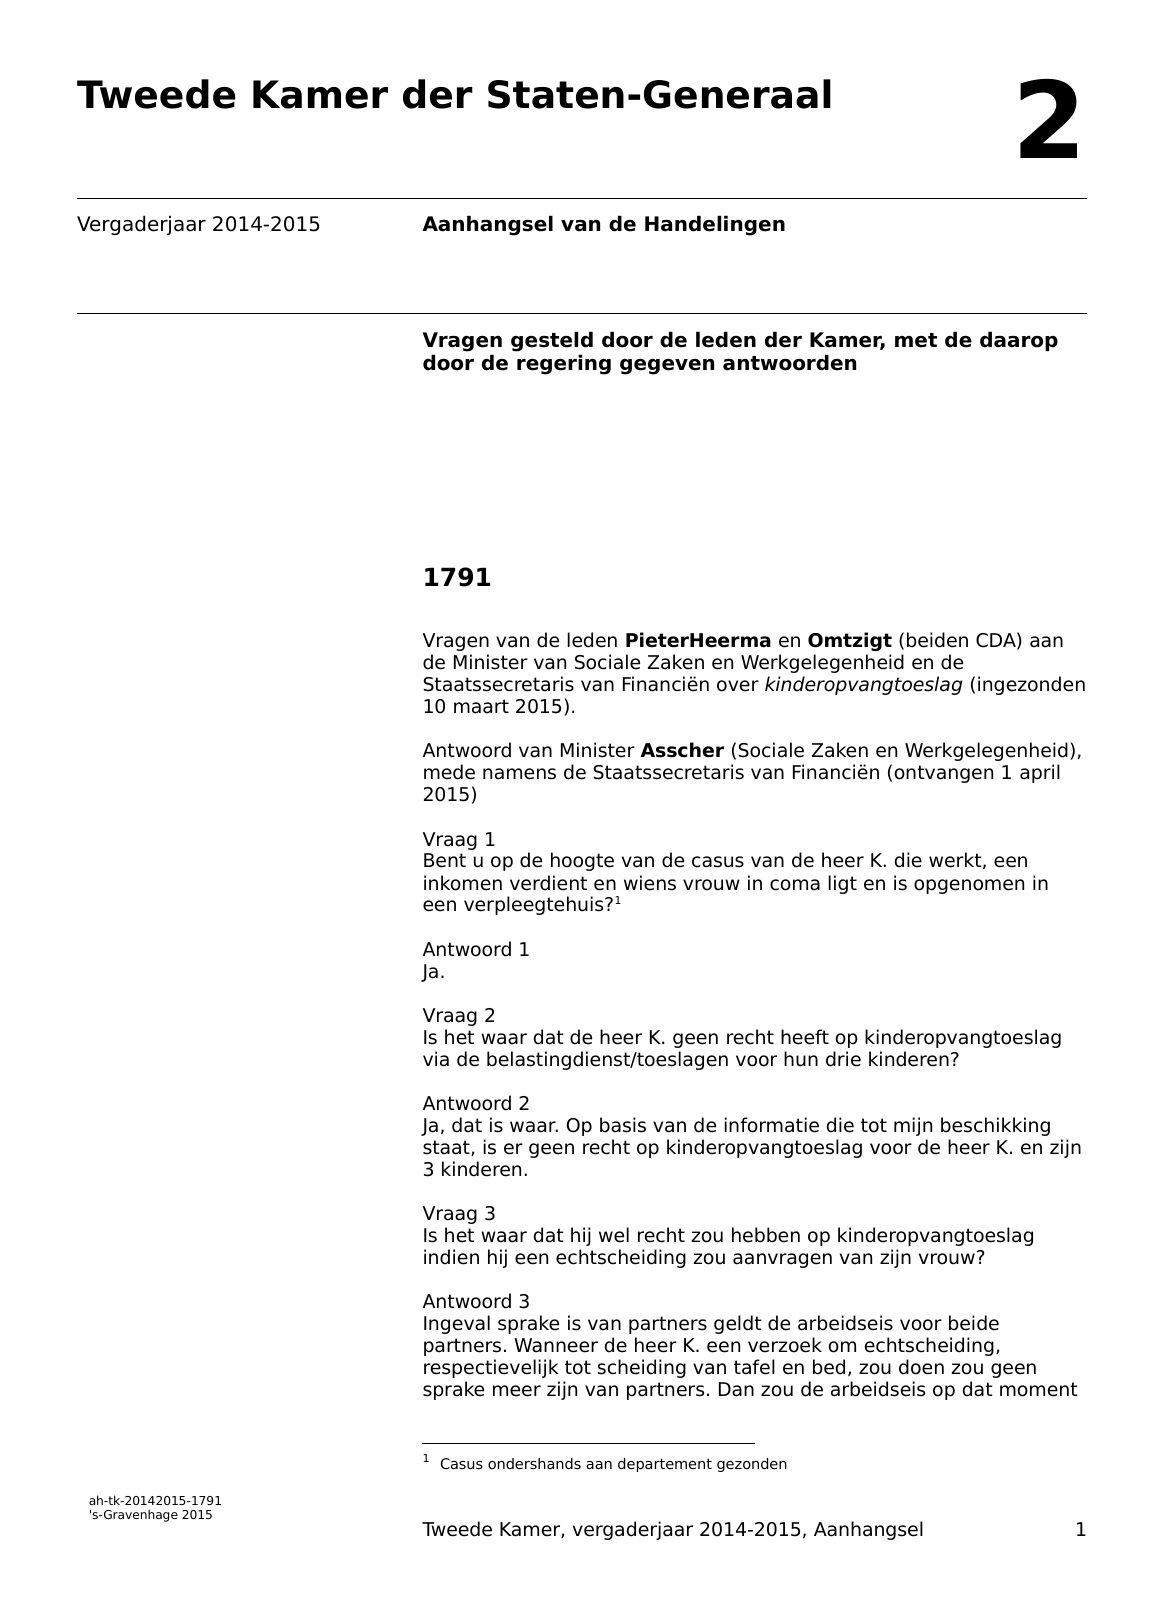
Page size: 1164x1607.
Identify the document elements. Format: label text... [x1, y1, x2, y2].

text Is het waar dat de heer K. geen recht heeft op kinderopvangtoeslag via de belastingdienst/toeslagen voor hun drie kinderen? [422, 1027, 1087, 1071]
text Vragen van de leden PieterHeerma en Omtzigt (beiden CDA) aan de Minister van Sociale Zaken en Werkgelegenheid en de Staatssecretaris van Financiën over kinderopvangtoeslag (ingezonden 10 maart 2015). [422, 630, 1087, 718]
table_cell Aanhangsel van de Handelingen [422, 199, 1087, 313]
table_cell Vergaderjaar 2014-2015 [77, 199, 422, 313]
text ah-tk-20142015-1791 [88, 1494, 323, 1508]
table_cell [77, 314, 422, 375]
table_header Tweede Kamer der Staten-Generaal [77, 59, 886, 198]
text Vraag 3 [422, 1203, 1087, 1225]
text Ingeval sprake is van partners geldt de arbeidseis voor beide partners. Wanneer de heer K. een verzoek om echtscheiding, respectievelijk tot scheiding van tafel en bed, zou doen zou geen sprake meer zijn van partners. Dan zou de arbeidseis op dat moment [422, 1313, 1087, 1401]
text Ja, dat is waar. Op basis van de informatie die tot mijn beschikking staat, is er geen recht op kinderopvangtoeslag voor de heer K. en zijn 3 kinderen. [422, 1115, 1087, 1181]
text Ja. [422, 961, 1087, 982]
text 's-Gravenhage 2015 [88, 1508, 323, 1522]
text Antwoord 1 [422, 938, 1087, 961]
table_header 2 [886, 59, 1087, 198]
text Vraag 2 [422, 1005, 1087, 1027]
text Bent u op de hoogte van de casus van de heer K. die werkt, een inkomen verdient en wiens vrouw in coma ligt en is opgenomen in een verpleegtehuis? [422, 850, 1087, 916]
text Antwoord 3 [422, 1291, 1087, 1313]
table_cell Vragen gesteld door de leden der Kamer, met de daarop door de regering gegeven antwoorden [422, 314, 1087, 375]
text Casus ondershands aan departement gezonden [422, 1452, 1087, 1474]
text Antwoord van Minister Asscher (Sociale Zaken en Werkgelegenheid), mede namens de Staatssecretaris van Financiën (ontvangen 1 april 2015) [422, 740, 1087, 806]
text Vraag 1 [422, 828, 1087, 850]
text Is het waar dat hij wel recht zou hebben op kinderopvangtoeslag indien hij een echtscheiding zou aanvragen van zijn vrouw? [422, 1225, 1087, 1269]
text Antwoord 2 [422, 1093, 1087, 1115]
text 1791 [422, 563, 1087, 592]
